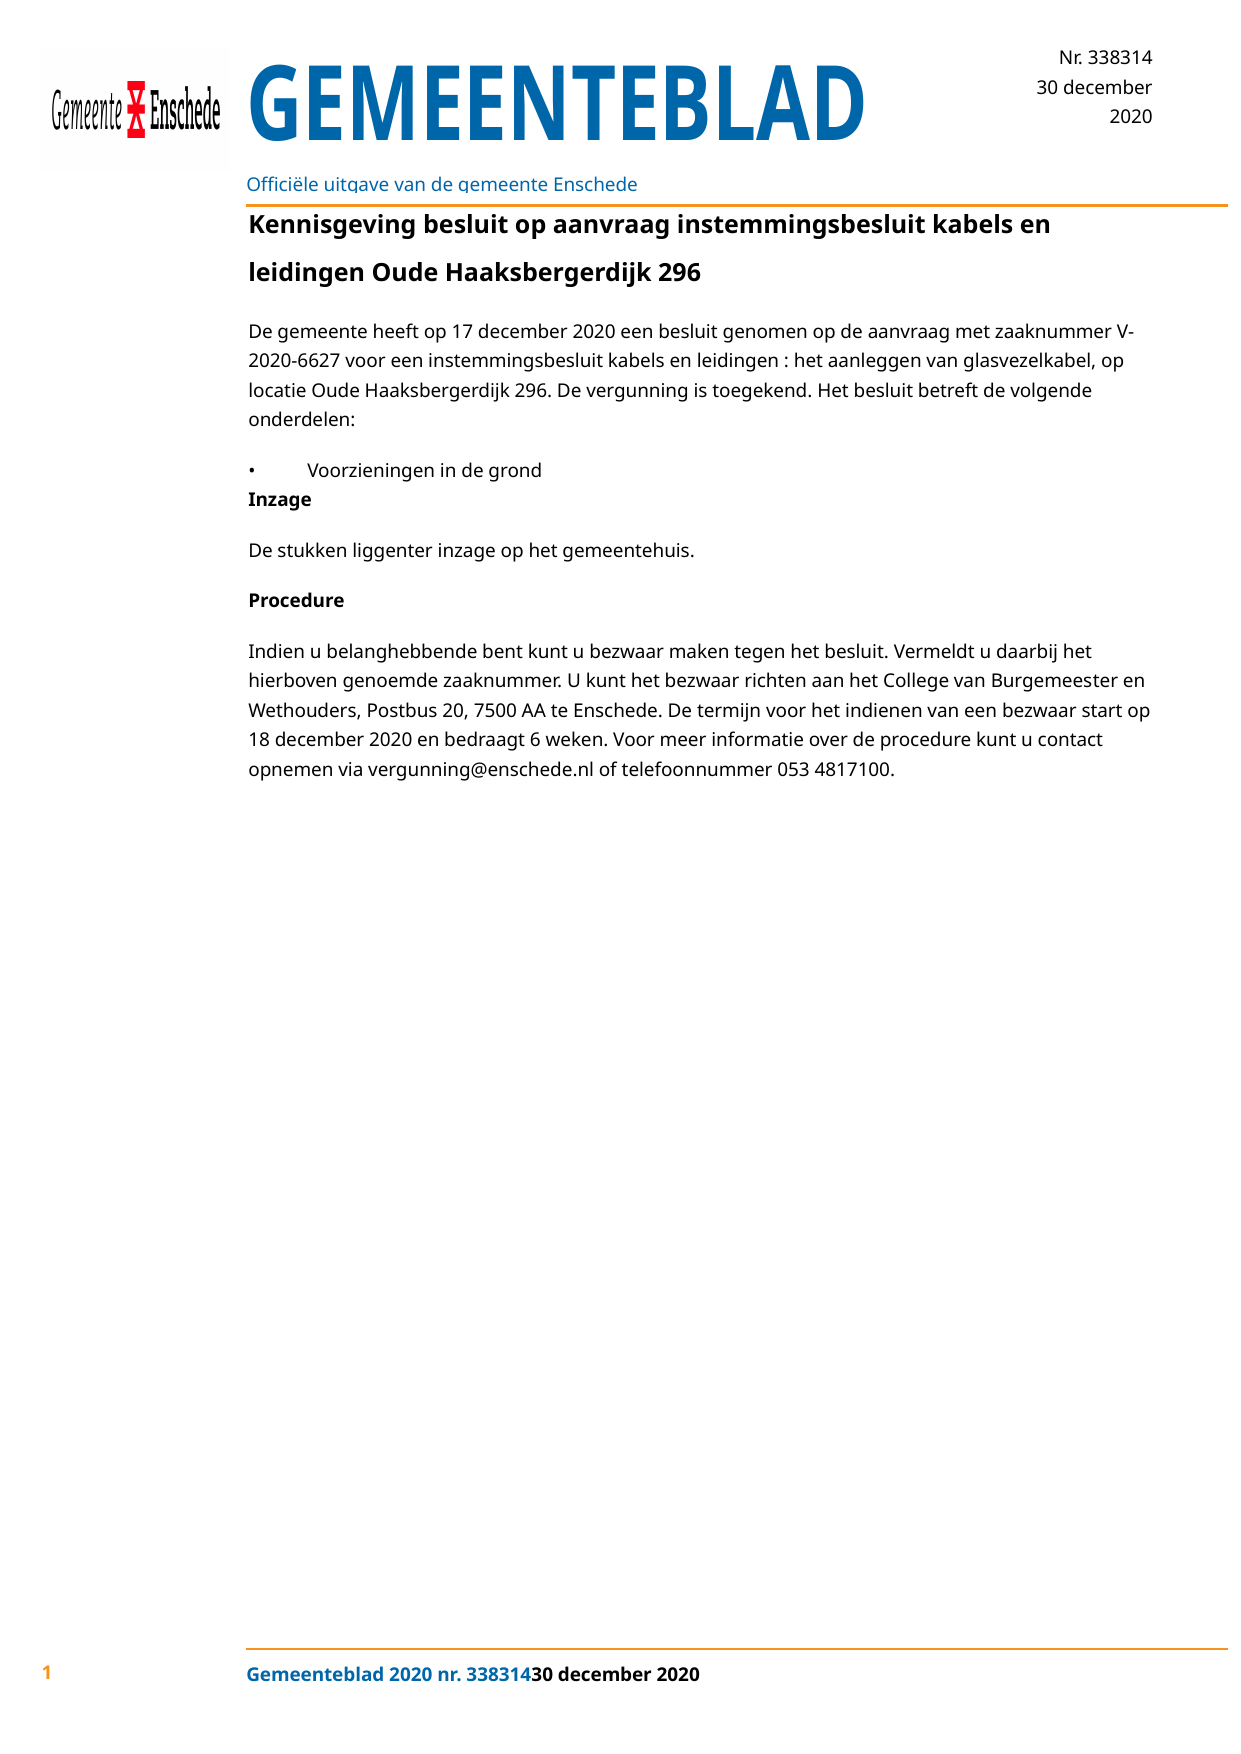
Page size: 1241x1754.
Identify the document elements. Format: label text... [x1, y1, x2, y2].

text De gemeente heeft op 17 december 2020 een besluit genomen op de aanvraag met zaaknummer V-2020-6627 voor een instemmingsbesluit kabels en leidingen : het aanleggen van glasvezelkabel, op locatie Oude Haaksbergerdijk 296. De vergunning is toegekend. Het besluit betreft de volgende onderdelen: [248, 318, 1152, 432]
text Kennisgeving besluit op aanvraag instemmingsbesluit kabels en leidingen Oude Haaksbergerdijk 296 [248, 207, 1152, 288]
text Inzage [248, 487, 1152, 512]
text Indien u belanghebbende bent kunt u bezwaar maken tegen het besluit. Vermeldt u daarbij het hierboven genoemde zaaknummer. U kunt het bezwaar richten aan het College van Burgemees­ter en Wethouders, Postbus 20, 7500 AA te Enschede. De termijn voor het indienen van een bezwaar start op 18 december 2020 en bedraagt 6 weken. Voor meer informatie over de procedure kunt u contact opnemen via vergunning@enschede.nl of telefoonnummer 053 4817100. [248, 638, 1152, 782]
picture [41, 47, 231, 172]
text De stukken liggenter inzage op het gemeentehuis. [248, 537, 1152, 563]
list Voorzieningen in de grond [248, 457, 1152, 483]
text Procedure [248, 587, 1152, 613]
